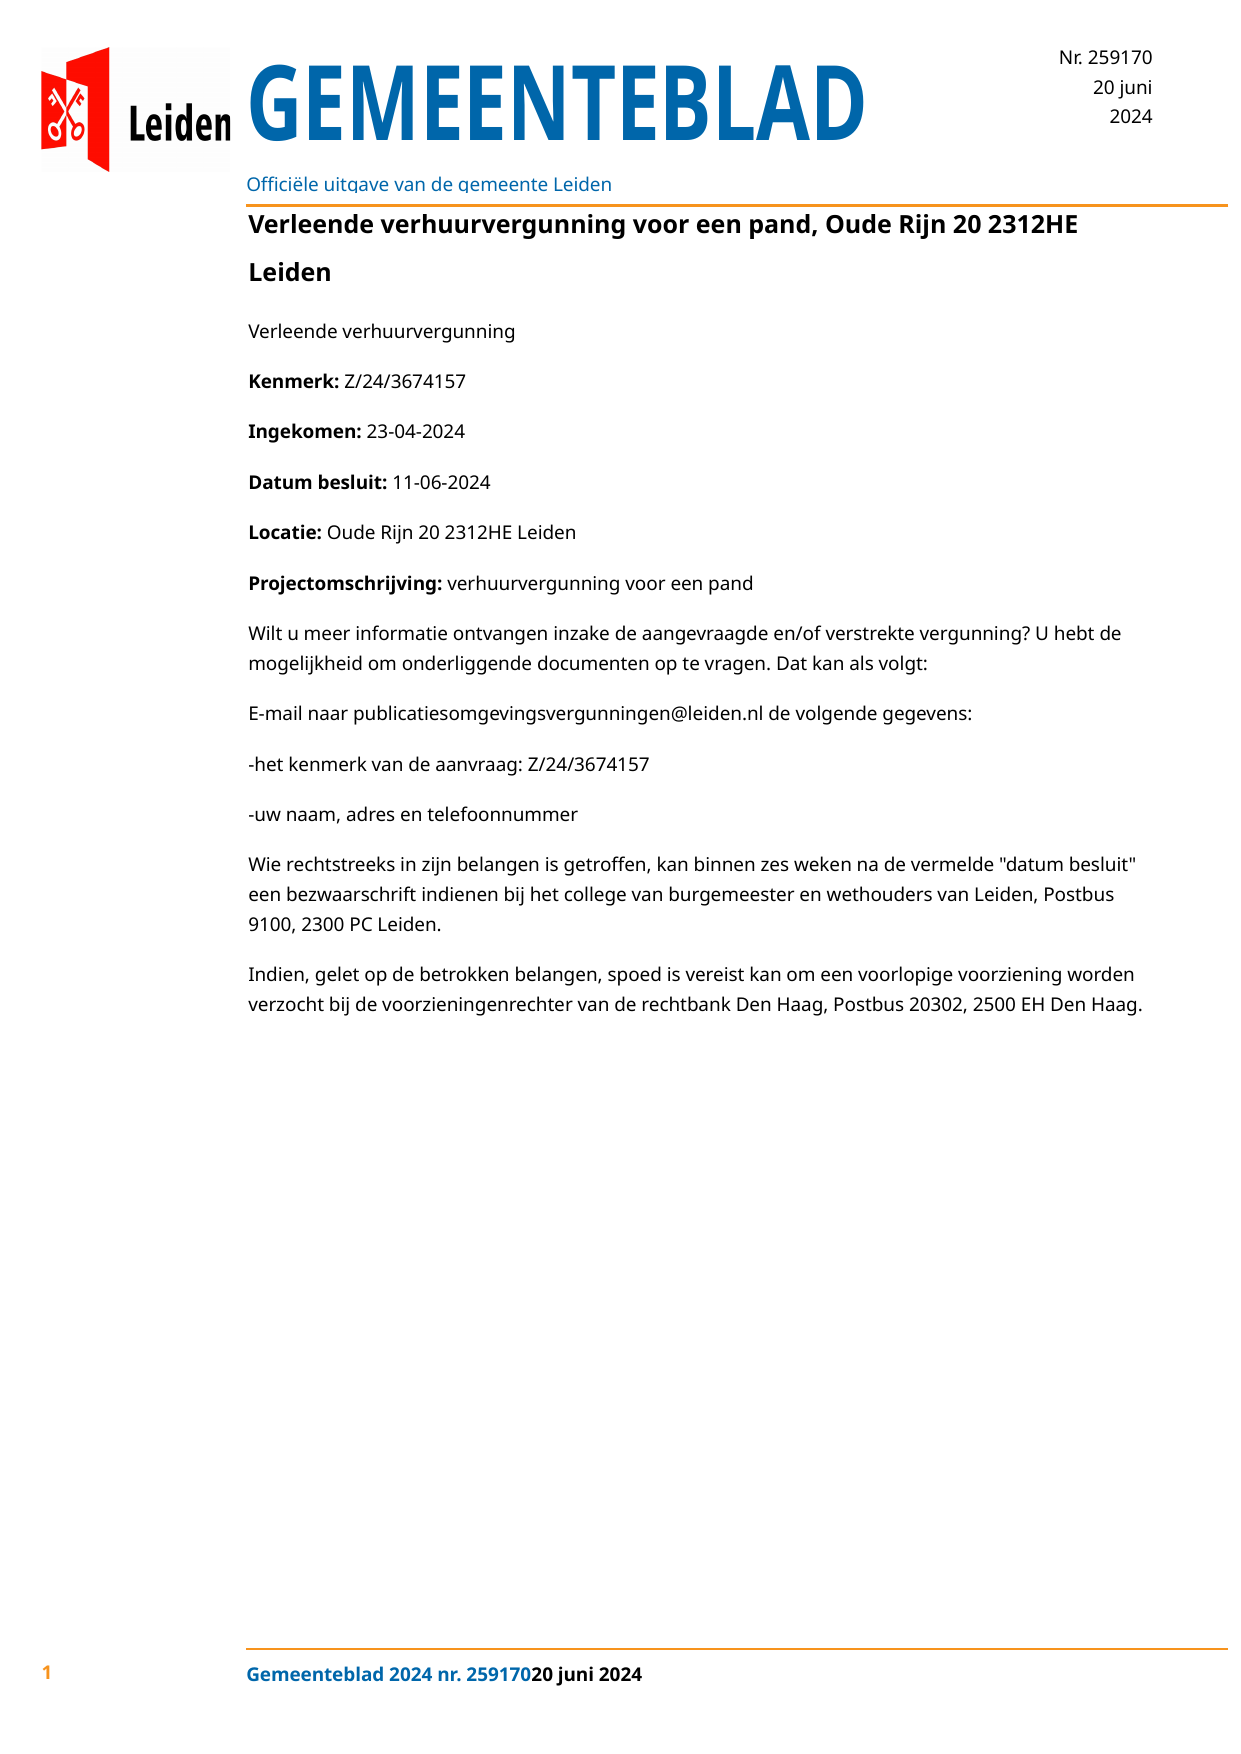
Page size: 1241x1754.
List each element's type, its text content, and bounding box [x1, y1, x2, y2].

text E-mail naar publicatiesomgevingsvergunningen@leiden.nl de volgende gegevens: [248, 700, 1152, 726]
text -uw naam, adres en telefoonnummer [248, 801, 1152, 827]
picture [41, 47, 231, 172]
text Ingekomen: 23-04-2024 [248, 419, 1152, 444]
text -het kenmerk van de aanvraag: Z/24/3674157 [248, 751, 1152, 777]
text Indien, gelet op de betrokken belangen, spoed is vereist kan om een voorlopige voorziening worden verzocht bij de voorzieningenrechter van de rechtbank Den Haag, Postbus 20302, 2500 EH Den Haag. [248, 961, 1152, 1017]
text Datum besluit: 11-06-2024 [248, 469, 1152, 495]
text Wilt u meer informatie ontvangen inzake de aangevraagde en/of verstrekte vergunning? U hebt de mogelijkheid om onderliggende documenten op te vragen. Dat kan als volgt: [248, 620, 1152, 676]
text Locatie: Oude Rijn 20 2312HE Leiden [248, 519, 1152, 545]
text Kenmerk: Z/24/3674157 [248, 368, 1152, 394]
text Verleende verhuurvergunning [248, 318, 1152, 344]
text Wie rechtstreeks in zijn belangen is getroffen, kan binnen zes weken na de vermelde "datum besluit" een bezwaarschrift indienen bij het college van burgemeester en wethouders van Leiden, Postbus 9100, 2300 PC Leiden. [248, 852, 1152, 937]
text Verleende verhuurvergunning voor een pand, Oude Rijn 20 2312HE Leiden [248, 207, 1152, 288]
text Projectomschrijving: verhuurvergunning voor een pand [248, 570, 1152, 596]
